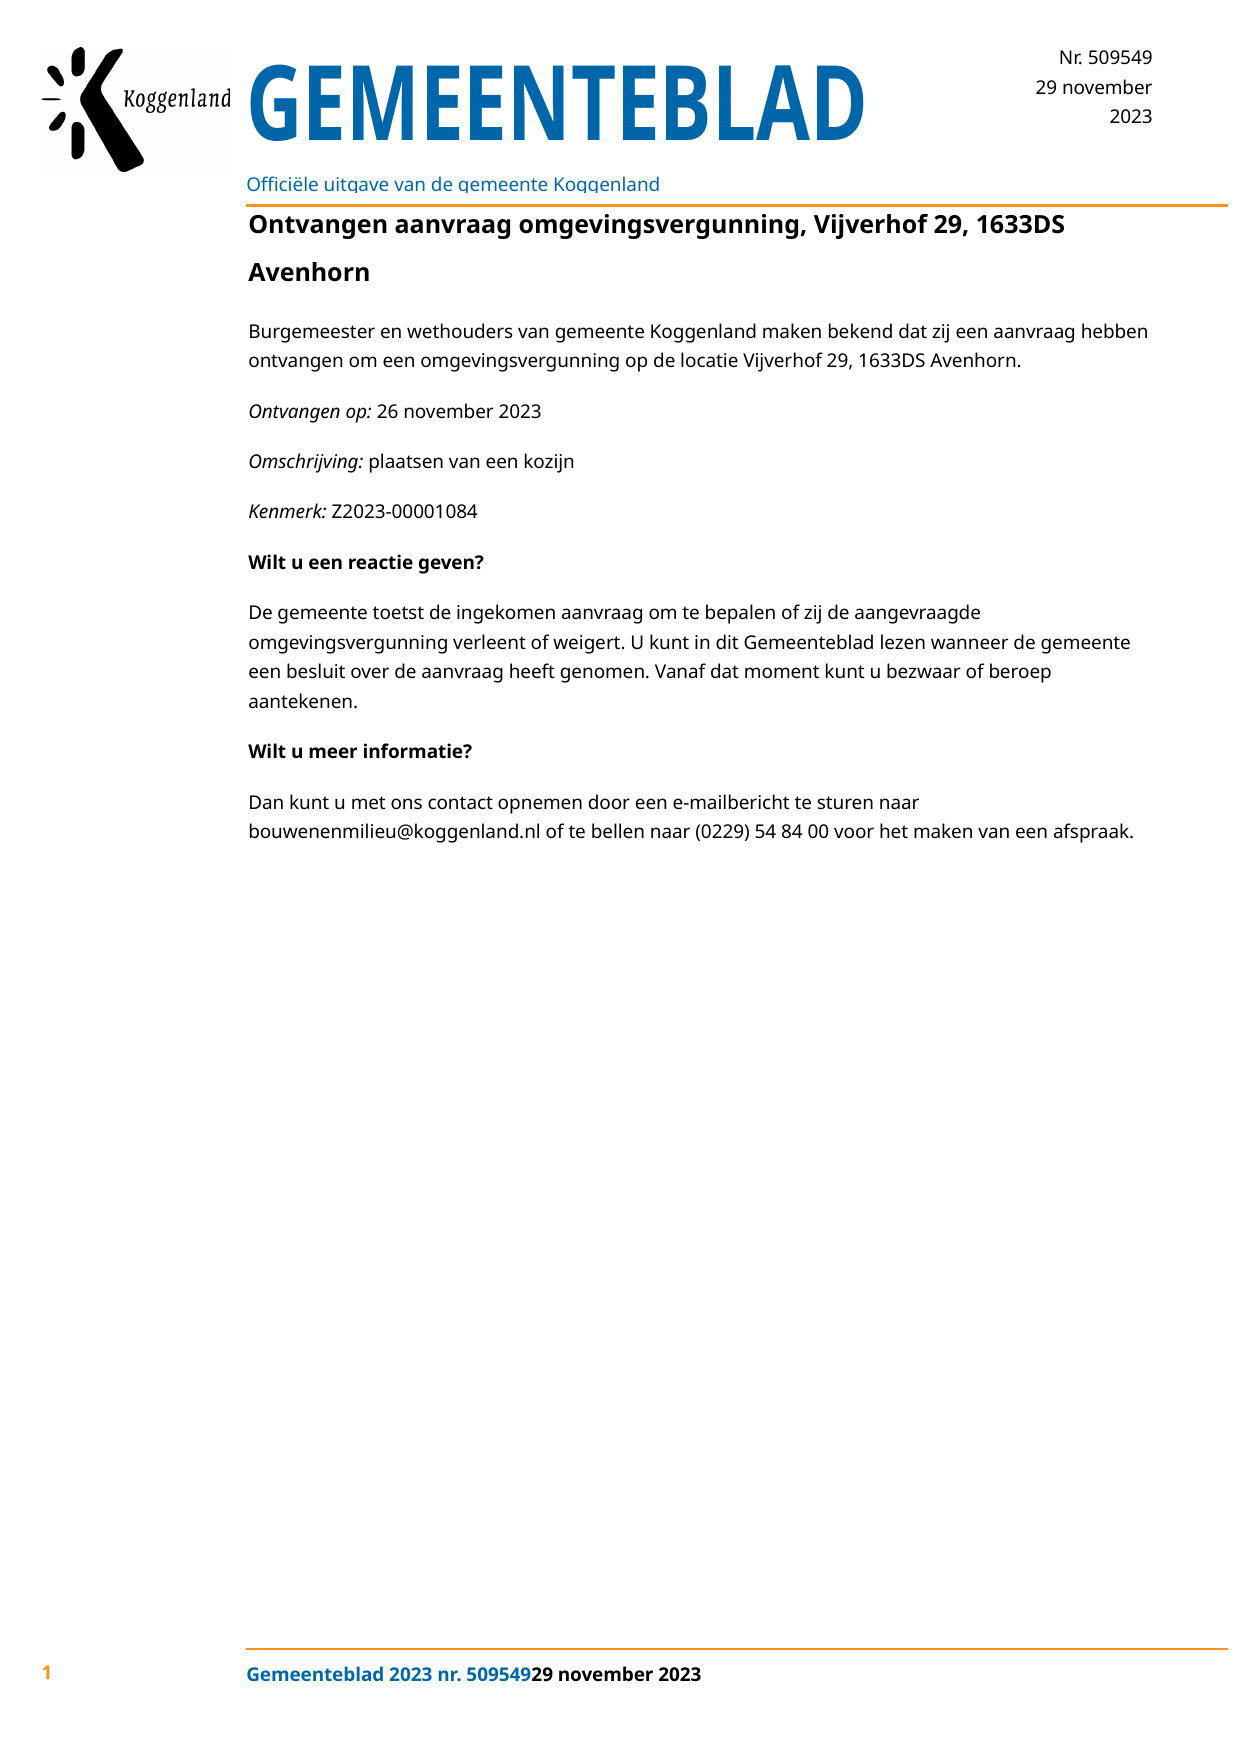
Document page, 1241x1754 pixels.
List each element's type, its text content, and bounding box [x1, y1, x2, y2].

text Kenmerk: Z2023-00001084 [248, 499, 1152, 524]
text Ontvangen op: 26 november 2023 [248, 398, 1152, 424]
text Wilt u een reactie geven? [248, 549, 1152, 575]
picture [41, 47, 231, 172]
text Omschrijving: plaatsen van een kozijn [248, 448, 1152, 474]
text De gemeente toetst de ingekomen aanvraag om te bepalen of zij de aangevraagde omgevingsvergunning verleent of weigert. U kunt in dit Gemeenteblad lezen wanneer de gemeente een besluit over de aanvraag heeft genomen. Vanaf dat moment kunt u bezwaar of beroep aantekenen. [248, 599, 1152, 714]
text Ontvangen aanvraag omgevingsvergunning, Vijverhof 29, 1633DS Avenhorn [248, 207, 1152, 288]
text Wilt u meer informatie? [248, 739, 1152, 764]
text Dan kunt u met ons contact opnemen door een e-mailbericht te sturen naar bouwenenmilieu@koggenland.nl of te bellen naar (0229) 54 84 00 voor het maken van een afspraak. [248, 789, 1152, 844]
text Burgemeester en wethouders van gemeente Koggenland maken bekend dat zij een aanvraag hebben ontvangen om een omgevingsvergunning op de locatie Vijverhof 29, 1633DS Avenhorn. [248, 318, 1152, 373]
